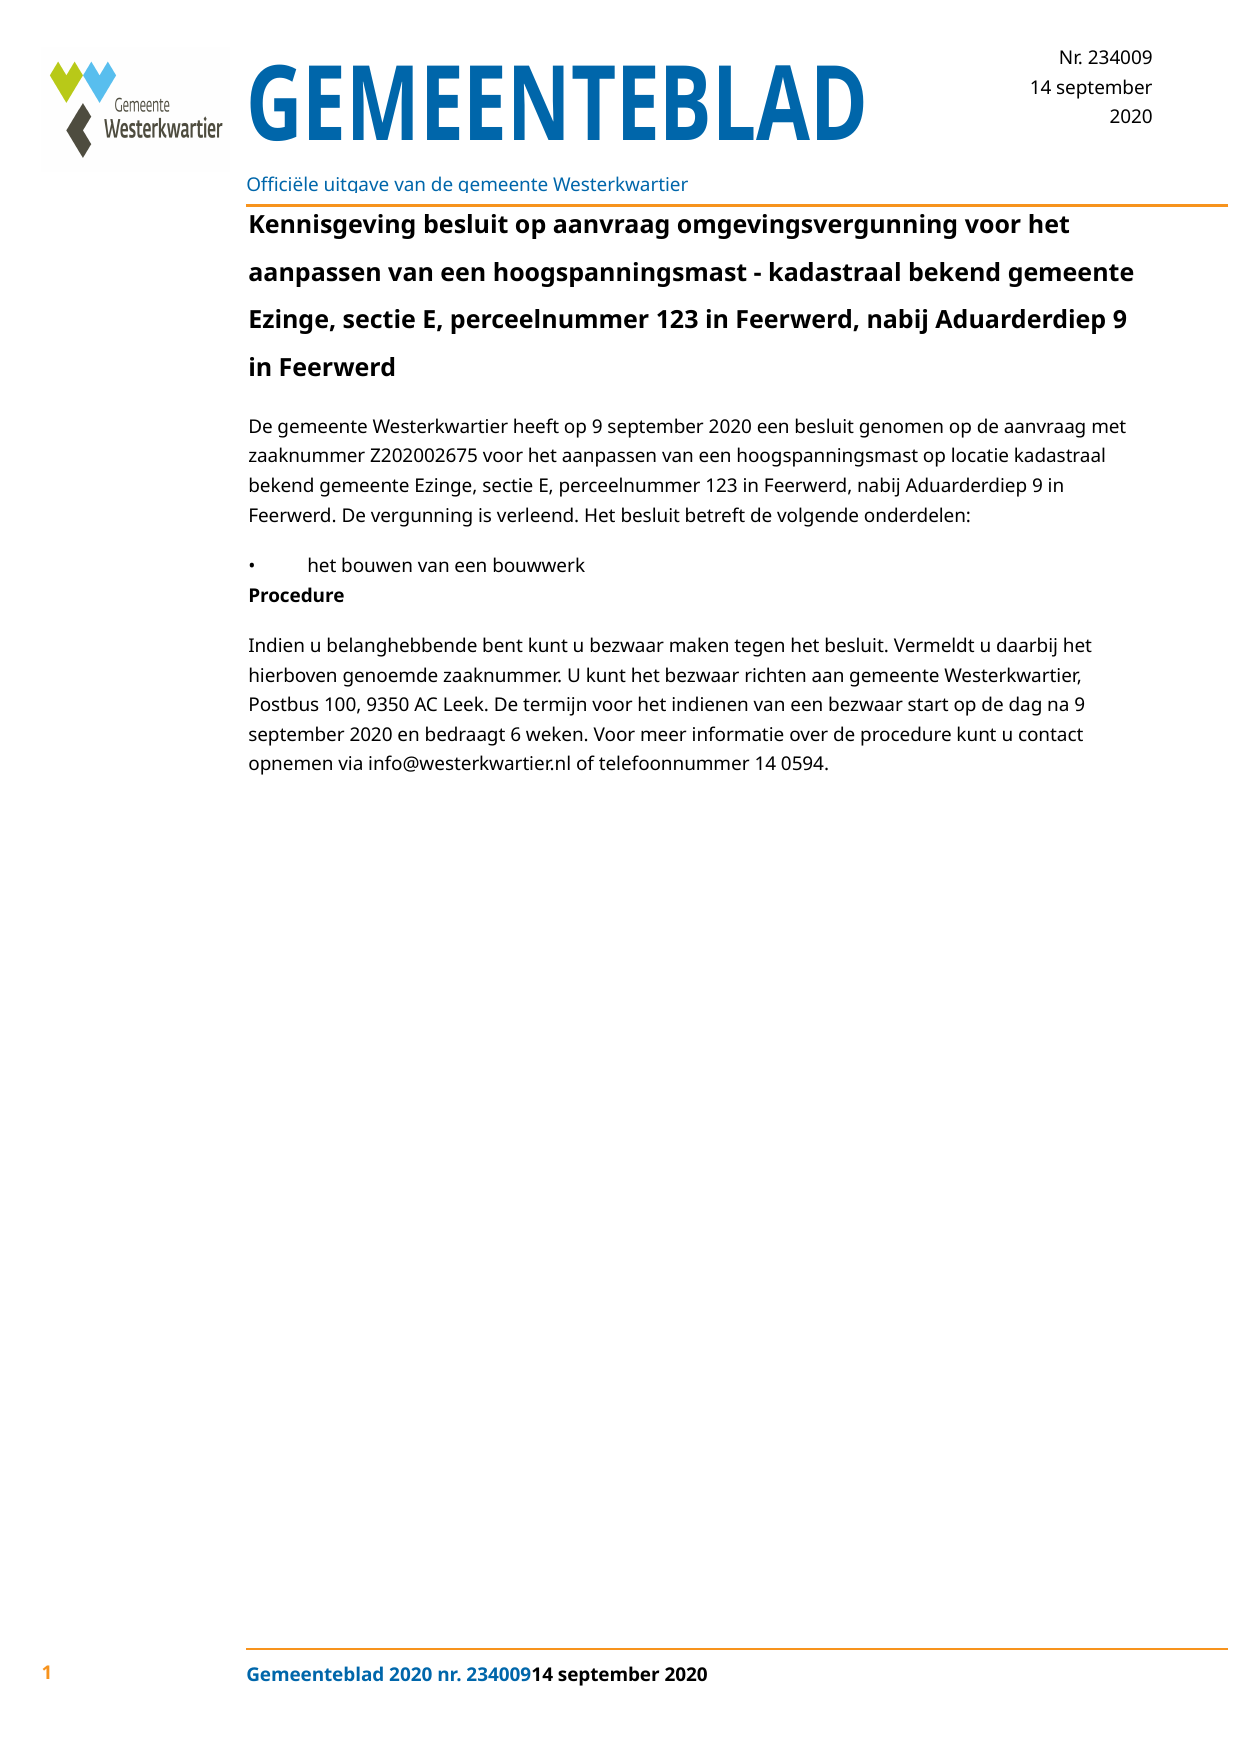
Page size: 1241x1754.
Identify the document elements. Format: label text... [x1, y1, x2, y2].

list het bouwen van een bouwwerk [248, 552, 1152, 578]
text Indien u belanghebbende bent kunt u bezwaar maken tegen het besluit. Vermeldt u daarbij het hierboven genoemde zaaknummer. U kunt het bezwaar richten aan gemeente Westerkwartier, Postbus 100, 9350 AC Leek. De termijn voor het indienen van een bezwaar start op de dag na 9 september 2020 en bedraagt 6 weken. Voor meer informatie over de procedure kunt u contact opnemen via info@westerkwartier.nl of telefoonnummer 14 0594. [248, 632, 1152, 776]
text Kennisgeving besluit op aanvraag omgevingsvergunning voor het aanpassen van een hoogspanningsmast - kadastraal bekend gemeente Ezinge, sectie E, perceelnummer 123 in Feerwerd, nabij Aduarderdiep 9 in Feerwerd [248, 207, 1152, 384]
text De gemeente Westerkwartier heeft op 9 september 2020 een besluit genomen op de aanvraag met zaaknummer Z202002675 voor het aanpassen van een hoogspanningsmast op locatie kadastraal bekend gemeente Ezinge, sectie E, perceelnummer 123 in Feerwerd, nabij Aduarderdiep 9 in Feerwerd. De vergunning is verleend. Het besluit betreft de volgende onderdelen: [248, 413, 1152, 528]
picture [41, 47, 231, 172]
text Procedure [248, 582, 1152, 608]
